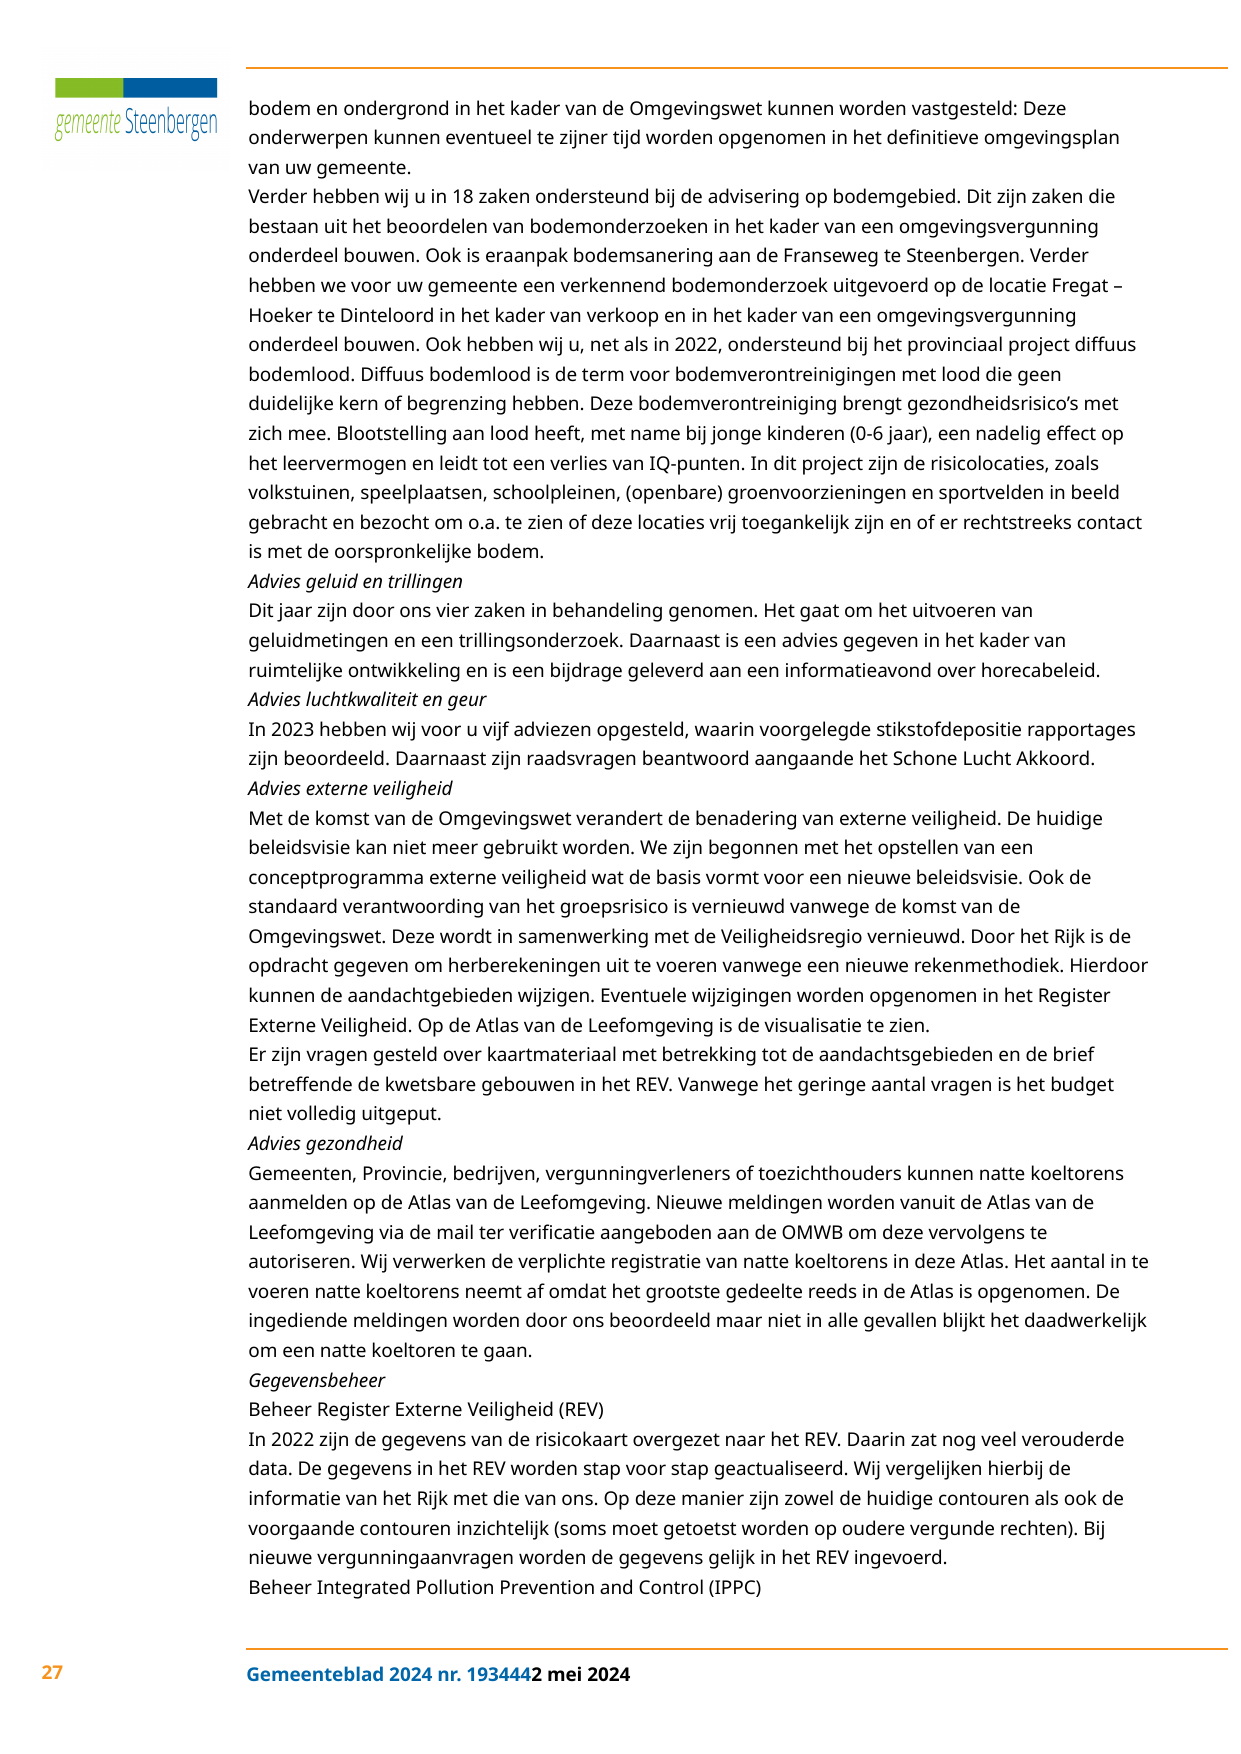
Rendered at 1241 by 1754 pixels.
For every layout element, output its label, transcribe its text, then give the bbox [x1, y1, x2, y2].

text Advies geluid en trillingen [248, 568, 1152, 594]
text Beheer Integrated Pollution Prevention and Control (IPPC) [248, 1574, 1152, 1600]
picture [41, 47, 231, 172]
text Verder hebben wij u in 18 zaken ondersteund bij de advisering op bodemgebied. Dit zijn zaken die bestaan uit het beoordelen van bodemonderzoeken in het kader van een omgevingsvergunning onderdeel bouwen. Ook is eraanpak bodemsanering aan de Franseweg te Steenbergen. Verder hebben we voor uw gemeente een verkennend bodemonderzoek uitgevoerd op de locatie Fregat – Hoeker te Dinteloord in het kader van verkoop en in het kader van een omgevingsvergunning onderdeel bouwen. Ook hebben wij u, net als in 2022, ondersteund bij het provinciaal project diffuus bodemlood. Diffuus bodemlood is de term voor bodemverontreinigingen met lood die geen duidelijke kern of begrenzing hebben. Deze bodemverontreiniging brengt gezondheidsrisico’s met zich mee. Blootstelling aan lood heeft, met name bij jonge kinderen (0-6 jaar), een nadelig effect op het leervermogen en leidt tot een verlies van IQ-punten. In dit project zijn de risicolocaties, zoals volkstuinen, speelplaatsen, schoolpleinen, (openbare) groenvoorzieningen en sportvelden in beeld gebracht en bezocht om o.a. te zien of deze locaties vrij toegankelijk zijn en of er rechtstreeks contact is met de oorspronkelijke bodem. [248, 183, 1152, 564]
text Met de komst van de Omgevingswet verandert de benadering van externe veiligheid. De huidige beleidsvisie kan niet meer gebruikt worden. We zijn begonnen met het opstellen van een conceptprogramma externe veiligheid wat de basis vormt voor een nieuwe beleidsvisie. Ook de standaard verantwoording van het groepsrisico is vernieuwd vanwege de komst van de Omgevingswet. Deze wordt in samenwerking met de Veiligheidsregio vernieuwd. Door het Rijk is de opdracht gegeven om herberekeningen uit te voeren vanwege een nieuwe rekenmethodiek. Hierdoor kunnen de aandachtgebieden wijzigen. Eventuele wijzigingen worden opgenomen in het Register Externe Veiligheid. Op de Atlas van de Leefomgeving is de visualisatie te zien. [248, 805, 1152, 1038]
text In 2022 zijn de gegevens van de risicokaart overgezet naar het REV. Daarin zat nog veel verouderde data. De gegevens in het REV worden stap voor stap geactualiseerd. Wij vergelijken hierbij de informatie van het Rijk met die van ons. Op deze manier zijn zowel de huidige contouren als ook de voorgaande contouren inzichtelijk (soms moet getoetst worden op oudere vergunde rechten). Bij nieuwe vergunningaanvragen worden de gegevens gelijk in het REV ingevoerd. [248, 1426, 1152, 1570]
text bodem en ondergrond in het kader van de Omgevingswet kunnen worden vastgesteld: Deze onderwerpen kunnen eventueel te zijner tijd worden opgenomen in het definitieve omgevingsplan van uw gemeente. [248, 95, 1152, 180]
text Er zijn vragen gesteld over kaartmateriaal met betrekking tot de aandachtsgebieden en de brief betreffende de kwetsbare gebouwen in het REV. Vanwege het geringe aantal vragen is het budget niet volledig uitgeput. [248, 1041, 1152, 1126]
text Beheer Register Externe Veiligheid (REV) [248, 1396, 1152, 1422]
text Advies luchtkwaliteit en geur [248, 686, 1152, 712]
text In 2023 hebben wij voor u vijf adviezen opgesteld, waarin voorgelegde stikstofdepositie rapportages zijn beoordeeld. Daarnaast zijn raadsvragen beantwoord aangaande het Schone Lucht Akkoord. [248, 716, 1152, 771]
text Gegevensbeheer [248, 1367, 1152, 1393]
text Gemeenten, Provincie, bedrijven, vergunningverleners of toezichthouders kunnen natte koeltorens aanmelden op de Atlas van de Leefomgeving. Nieuwe meldingen worden vanuit de Atlas van de Leefomgeving via de mail ter verificatie aangeboden aan de OMWB om deze vervolgens te autoriseren. Wij verwerken de verplichte registratie van natte koeltorens in deze Atlas. Het aantal in te voeren natte koeltorens neemt af omdat het grootste gedeelte reeds in de Atlas is opgenomen. De ingediende meldingen worden door ons beoordeeld maar niet in alle gevallen blijkt het daadwerkelijk om een natte koeltoren te gaan. [248, 1160, 1152, 1363]
text Dit jaar zijn door ons vier zaken in behandeling genomen. Het gaat om het uitvoeren van geluidmetingen en een trillingsonderzoek. Daarnaast is een advies gegeven in het kader van ruimtelijke ontwikkeling en is een bijdrage geleverd aan een informatieavond over horecabeleid. [248, 598, 1152, 683]
text Advies externe veiligheid [248, 775, 1152, 801]
text Advies gezondheid [248, 1130, 1152, 1156]
